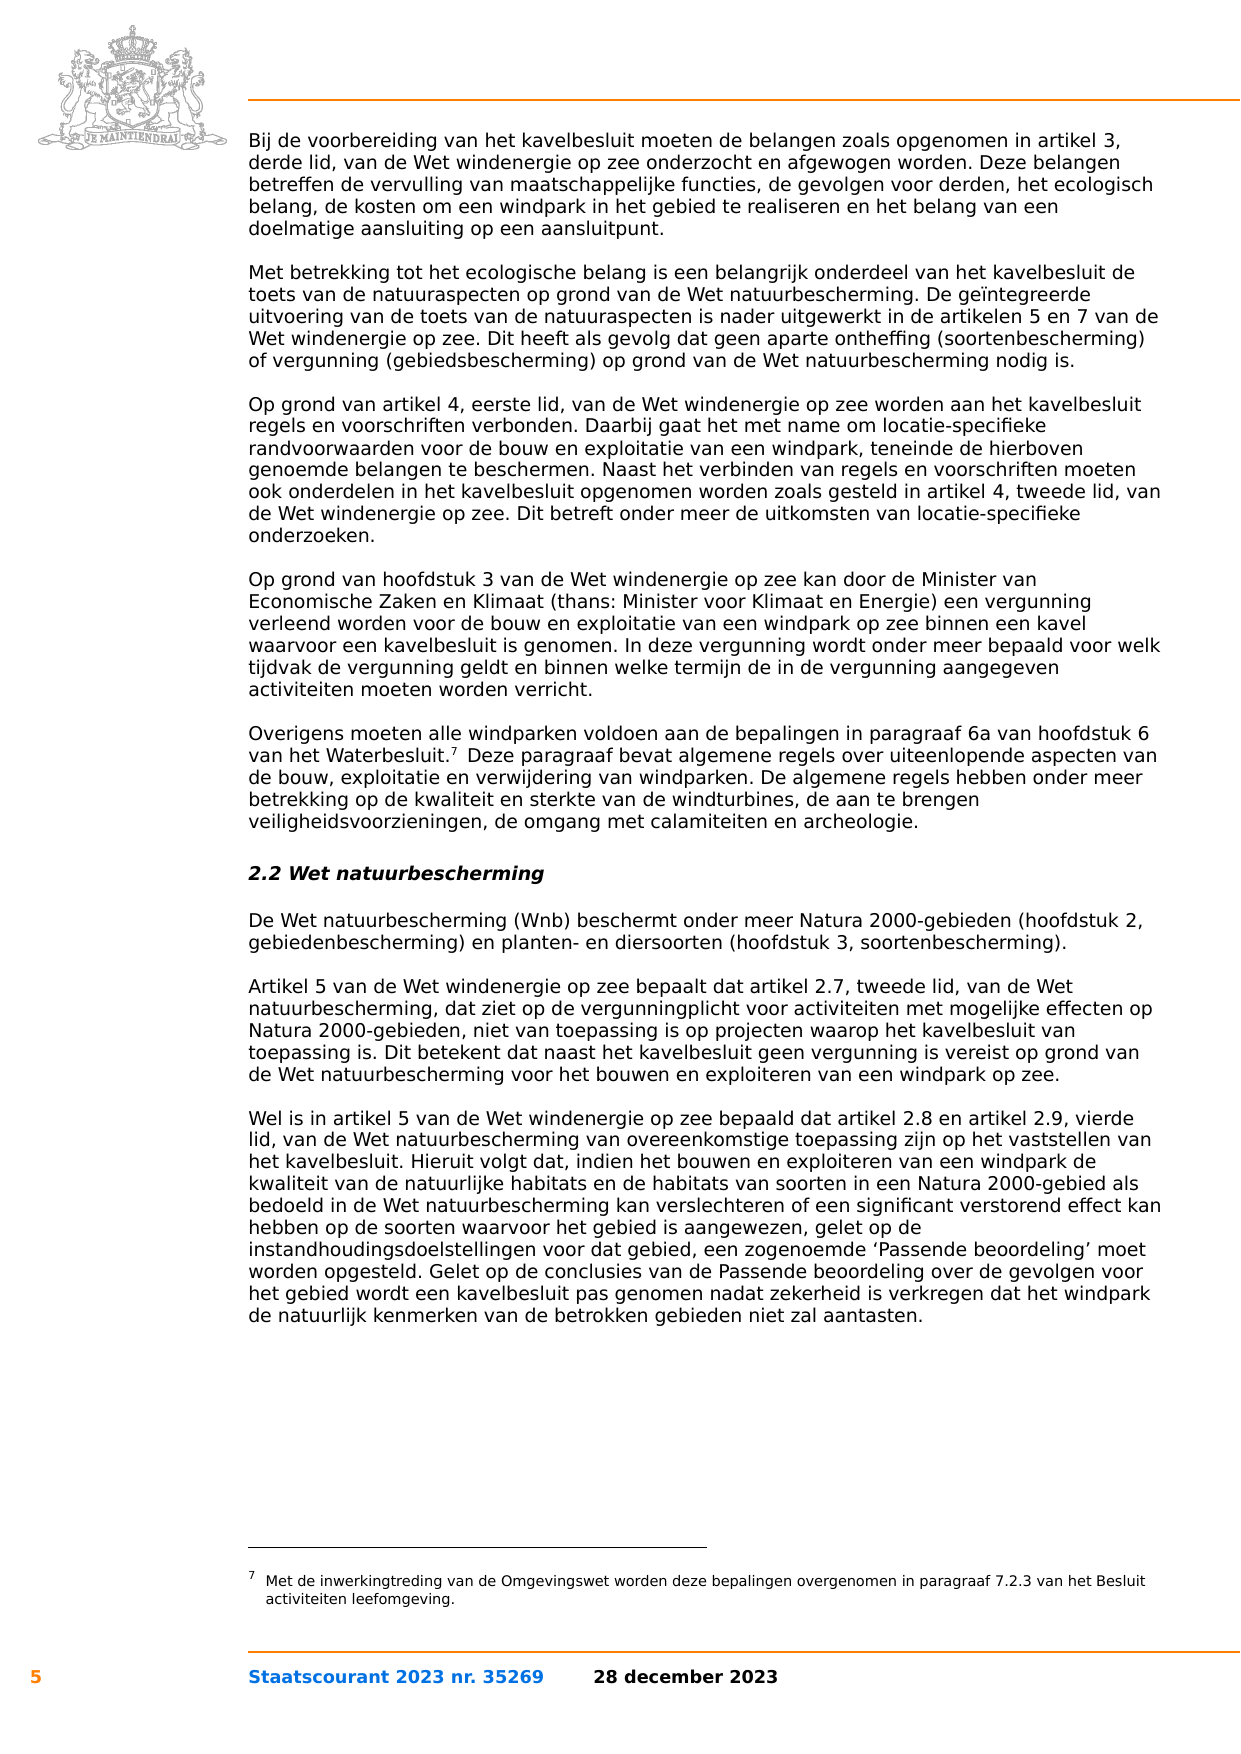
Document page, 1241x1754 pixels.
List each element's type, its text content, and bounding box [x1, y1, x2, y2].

text Wel is in artikel 5 van de Wet windenergie op zee bepaald dat artikel 2.8 en artikel 2.9, vierde lid, van de Wet natuurbescherming van overeenkomstige toepassing zijn op het vaststellen van het kavelbesluit. Hieruit volgt dat, indien het bouwen en exploiteren van een windpark de kwaliteit van de natuurlijke habitats en de habitats van soorten in een Natura 2000-gebied als bedoeld in de Wet natuurbescherming kan verslechteren of een significant verstorend effect kan hebben op de soorten waarvoor het gebied is aangewezen, gelet op de instandhoudingsdoelstellingen voor dat gebied, een zogenoemde ‘Passende beoordeling’ moet worden opgesteld. Gelet op de conclusies van de Passende beoordeling over de gevolgen voor het gebied wordt een kavelbesluit pas genomen nadat zekerheid is verkregen dat het windpark de natuurlijk kenmerken van de betrokken gebieden niet zal aantasten. [248, 1107, 1163, 1327]
text De Wet natuurbescherming (Wnb) beschermt onder meer Natura 2000-gebieden (hoofdstuk 2, gebiedenbescherming) en planten- en diersoorten (hoofdstuk 3, soortenbescherming). [248, 910, 1163, 954]
text Met betrekking tot het ecologische belang is een belangrijk onderdeel van het kavelbesluit de toets van de natuuraspecten op grond van de Wet natuurbescherming. De geïntegreerde uitvoering van de toets van de natuuraspecten is nader uitgewerkt in de artikelen 5 en 7 van de Wet windenergie op zee. Dit heeft als gevolg dat geen aparte ontheffing (soortenbescherming) of vergunning (gebiedsbescherming) op grond van de Wet natuurbescherming nodig is. [248, 262, 1163, 372]
subtitle 2.2 Wet natuurbescherming [248, 863, 1163, 885]
text Overigens moeten alle windparken voldoen aan de bepalingen in paragraaf 6a van hoofdstuk 6 van het Waterbesluit. Deze paragraaf bevat algemene regels over uiteenlopende aspecten van de bouw, exploitatie en verwijdering van windparken. De algemene regels hebben onder meer betrekking op de kwaliteit en sterkte van de windturbines, de aan te brengen veiligheidsvoorzieningen, de omgang met calamiteiten en archeologie. [248, 723, 1163, 833]
picture [38, 25, 227, 150]
text Op grond van hoofdstuk 3 van de Wet windenergie op zee kan door de Minister van Economische Zaken en Klimaat (thans: Minister voor Klimaat en Energie) een vergunning verleend worden voor de bouw en exploitatie van een windpark op zee binnen een kavel waarvoor een kavelbesluit is genomen. In deze vergunning wordt onder meer bepaald voor welk tijdvak de vergunning geldt en binnen welke termijn de in de vergunning aangegeven activiteiten moeten worden verricht. [248, 569, 1163, 701]
text Bij de voorbereiding van het kavelbesluit moeten de belangen zoals opgenomen in artikel 3, derde lid, van de Wet windenergie op zee onderzocht en afgewogen worden. Deze belangen betreffen de vervulling van maatschappelijke functies, de gevolgen voor derden, het ecologisch belang, de kosten om een windpark in het gebied te realiseren en het belang van een doelmatige aansluiting op een aansluitpunt. [248, 130, 1163, 240]
text Artikel 5 van de Wet windenergie op zee bepaalt dat artikel 2.7, tweede lid, van de Wet natuurbescherming, dat ziet op de vergunningplicht voor activiteiten met mogelijke effecten op Natura 2000-gebieden, niet van toepassing is op projecten waarop het kavelbesluit van toepassing is. Dit betekent dat naast het kavelbesluit geen vergunning is vereist op grond van de Wet natuurbescherming voor het bouwen en exploiteren van een windpark op zee. [248, 976, 1163, 1086]
text Met de inwerkingtreding van de Omgevingswet worden deze bepalingen overgenomen in paragraaf 7.2.3 van het Besluit activiteiten leefomgeving. [248, 1569, 1163, 1608]
text Op grond van artikel 4, eerste lid, van de Wet windenergie op zee worden aan het kavelbesluit regels en voorschriften verbonden. Daarbij gaat het met name om locatie-specifieke randvoorwaarden voor de bouw en exploitatie van een windpark, teneinde de hierboven genoemde belangen te beschermen. Naast het verbinden van regels en voorschriften moeten ook onderdelen in het kavelbesluit opgenomen worden zoals gesteld in artikel 4, tweede lid, van de Wet windenergie op zee. Dit betreft onder meer de uitkomsten van locatie-specifieke onderzoeken. [248, 393, 1163, 547]
